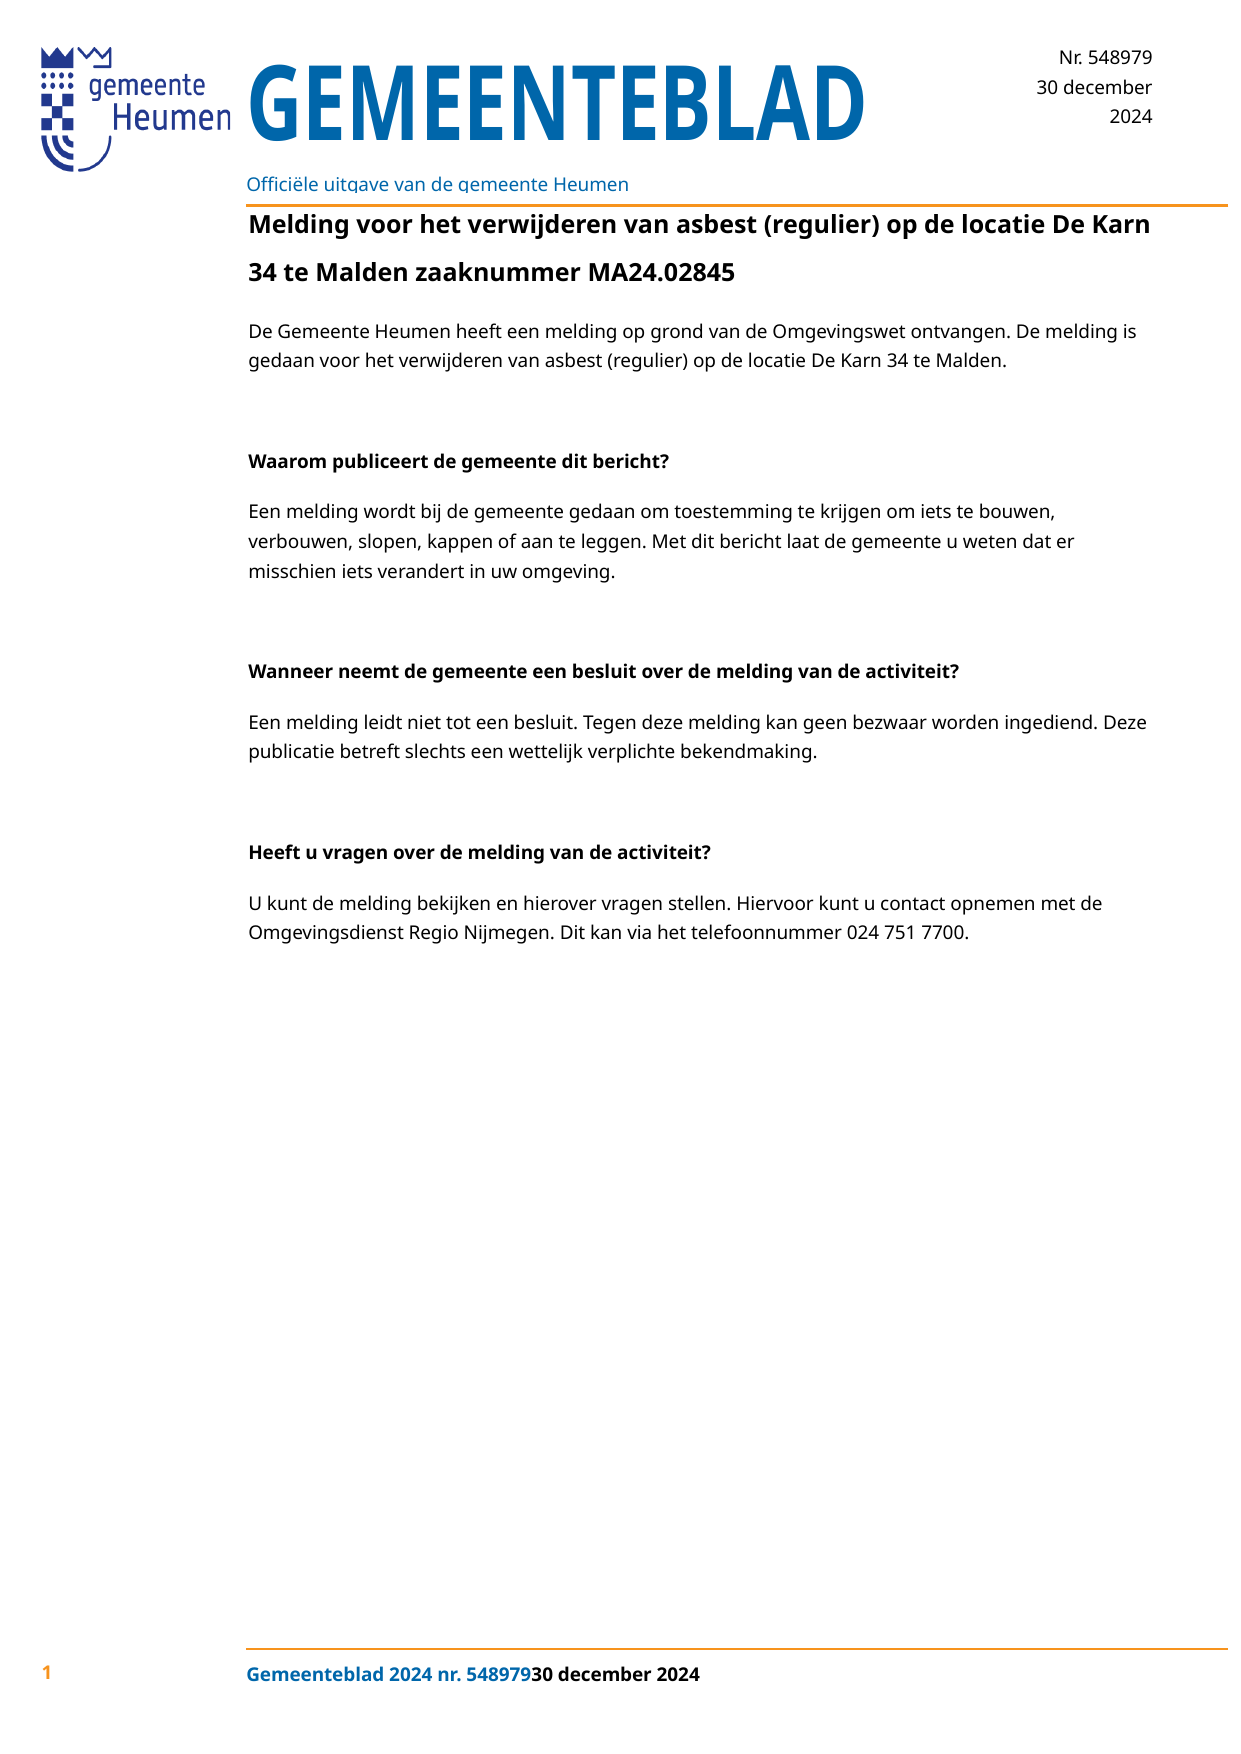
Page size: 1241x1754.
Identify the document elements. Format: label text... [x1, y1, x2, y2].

text Een melding leidt niet tot een besluit. Tegen deze melding kan geen bezwaar worden ingediend. Deze publicatie betreft slechts een wettelijk verplichte bekendmaking. [248, 709, 1152, 764]
text U kunt de melding bekijken en hierover vragen stellen. Hiervoor kunt u contact opnemen met de Omgevingsdienst Regio Nijmegen. Dit kan via het telefoonnummer 024 751 7700. [248, 890, 1152, 945]
text Melding voor het verwijderen van asbest (regulier) op de locatie De Karn 34 te Malden zaaknummer MA24.02845 [248, 207, 1152, 288]
text De Gemeente Heumen heeft een melding op grond van de Omgevingswet ontvangen. De melding is gedaan voor het verwijderen van asbest (regulier) op de locatie De Karn 34 te Malden. [248, 318, 1152, 373]
text Heeft u vragen over de melding van de activiteit? [248, 839, 1152, 865]
picture [41, 47, 231, 172]
text Waarom publiceert de gemeente dit bericht? [248, 448, 1152, 474]
text Wanneer neemt de gemeente een besluit over de melding van de activiteit? [248, 659, 1152, 684]
text Een melding wordt bij de gemeente gedaan om toestemming te krijgen om iets te bouwen, verbouwen, slopen, kappen of aan te leggen. Met dit bericht laat de gemeente u weten dat er misschien iets verandert in uw omgeving. [248, 499, 1152, 584]
